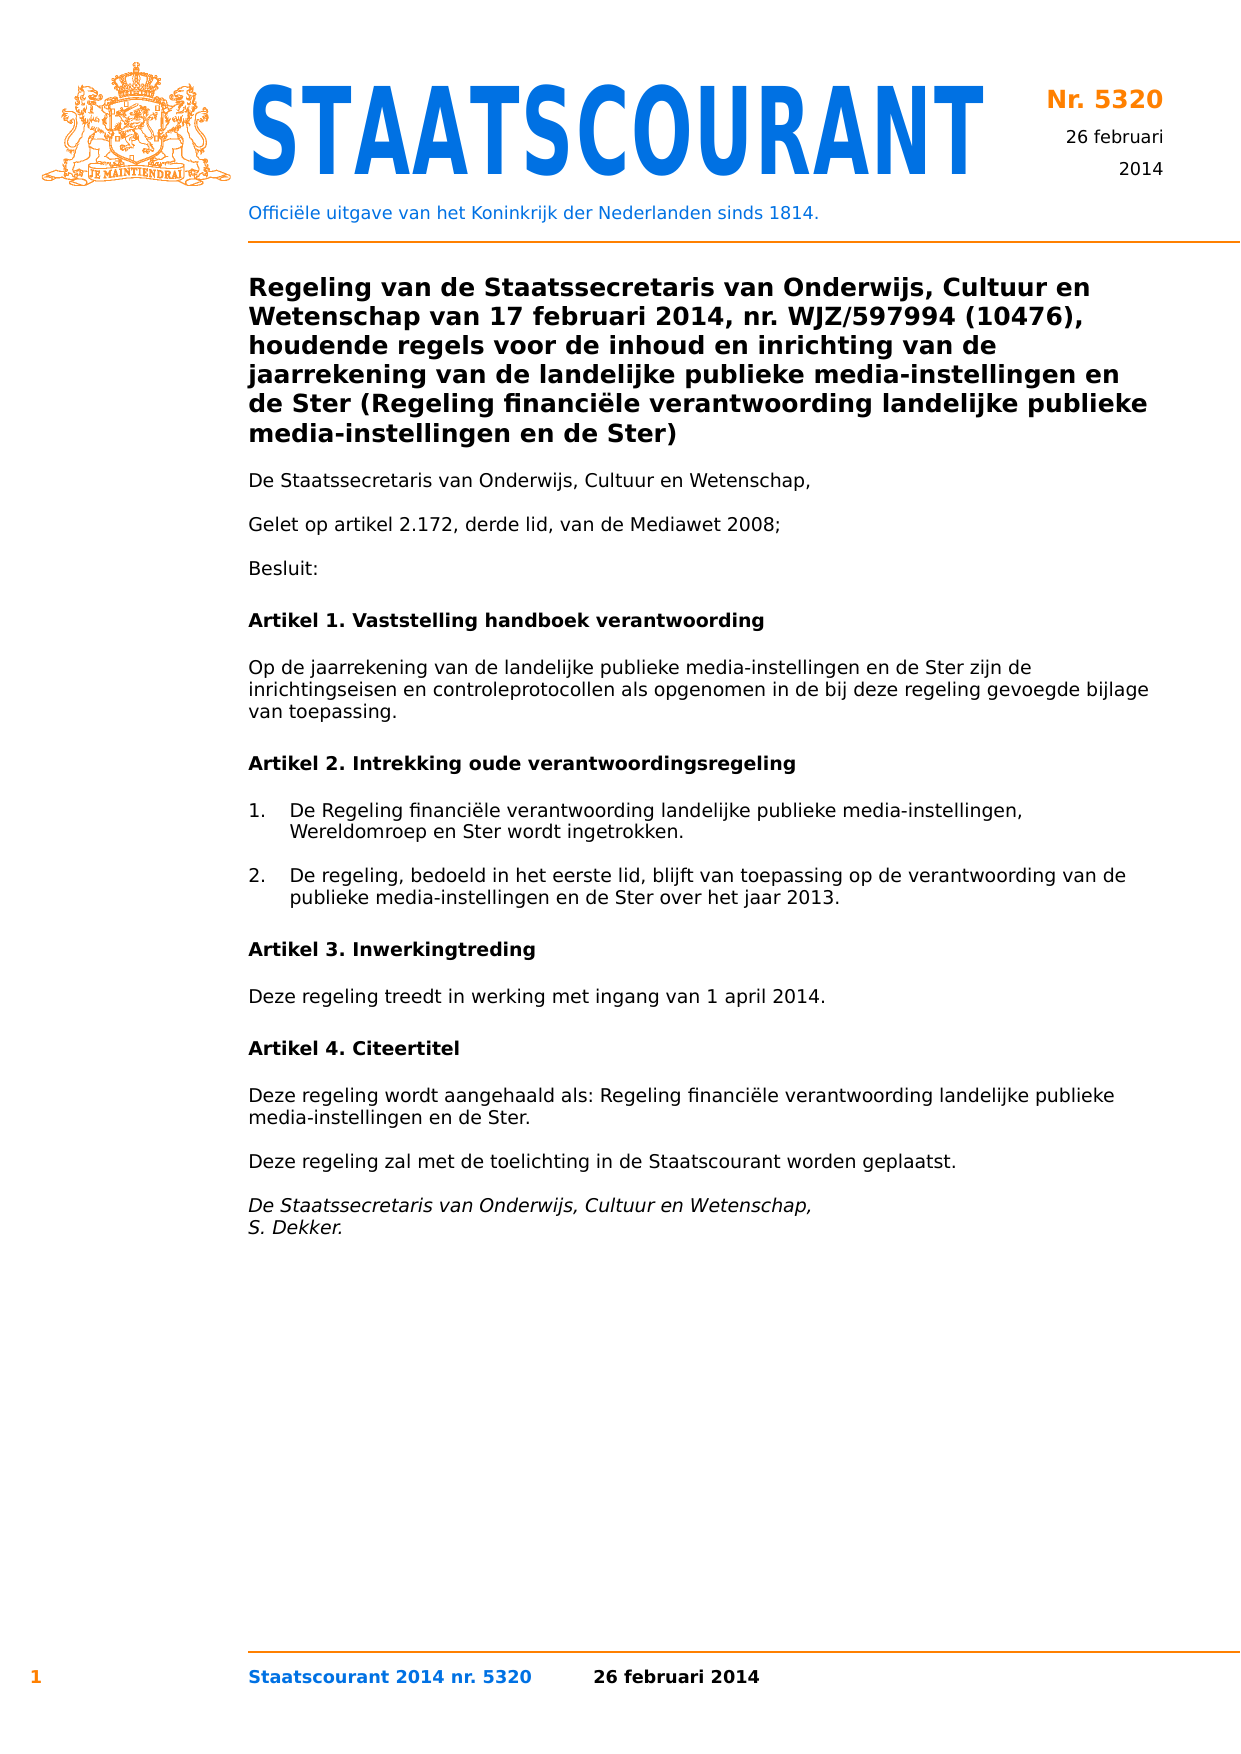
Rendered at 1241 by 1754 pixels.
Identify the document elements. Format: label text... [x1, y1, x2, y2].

text Deze regeling zal met de toelichting in de Staatscourant worden geplaatst. [248, 1151, 1163, 1173]
picture [41, 62, 231, 186]
subtitle Regeling van de Staatssecretaris van Onderwijs, Cultuur en Wetenschap van 17 februari 2014, nr. WJZ/597994 (10476), houdende regels voor de inhoud en inrichting van de jaarrekening van de landelijke publieke media-instellingen en de Ster (Regeling financiële verantwoording landelijke publieke media-instellingen en de Ster) [248, 273, 1163, 448]
table_cell 2014 [998, 153, 1240, 203]
text Deze regeling wordt aangehaald als: Regeling financiële verantwoording landelijke publieke media-instellingen en de Ster. [248, 1085, 1163, 1129]
text Op de jaarrekening van de landelijke publieke media-instellingen en de Ster zijn de inrichtingseisen en controleprotocollen als opgenomen in de bij deze regeling gevoegde bijlage van toepassing. [248, 657, 1163, 722]
table_cell Officiële uitgave van het Koninkrijk der Nederlanden sinds 1814. [248, 203, 1240, 241]
table_cell 26 februari [998, 121, 1240, 153]
text 1. De Regeling financiële verantwoording landelijke publieke media-instellingen, Wereldomroep en Ster wordt ingetrokken. [248, 799, 1163, 843]
subtitle Artikel 1. Vaststelling handboek verantwoording [248, 609, 1163, 632]
text De Staatssecretaris van Onderwijs, Cultuur en Wetenschap, S. Dekker. [248, 1195, 1163, 1239]
table_header [25, 62, 248, 241]
table_header STAATSCOURANT [248, 62, 998, 203]
subtitle Artikel 2. Intrekking oude verantwoordingsregeling [248, 752, 1163, 774]
subtitle Artikel 4. Citeertitel [248, 1038, 1163, 1060]
text Besluit: [248, 558, 1163, 579]
text De Staatssecretaris van Onderwijs, Cultuur en Wetenschap, [248, 470, 1163, 492]
text 2. De regeling, bedoeld in het eerste lid, blijft van toepassing op de verantwoording van de publieke media-instellingen en de Ster over het jaar 2013. [248, 865, 1163, 909]
subtitle Artikel 3. Inwerkingtreding [248, 939, 1163, 961]
table_header Nr. 5320 [998, 62, 1240, 121]
text Deze regeling treedt in werking met ingang van 1 april 2014. [248, 986, 1163, 1008]
text Gelet op artikel 2.172, derde lid, van de Mediawet 2008; [248, 514, 1163, 536]
